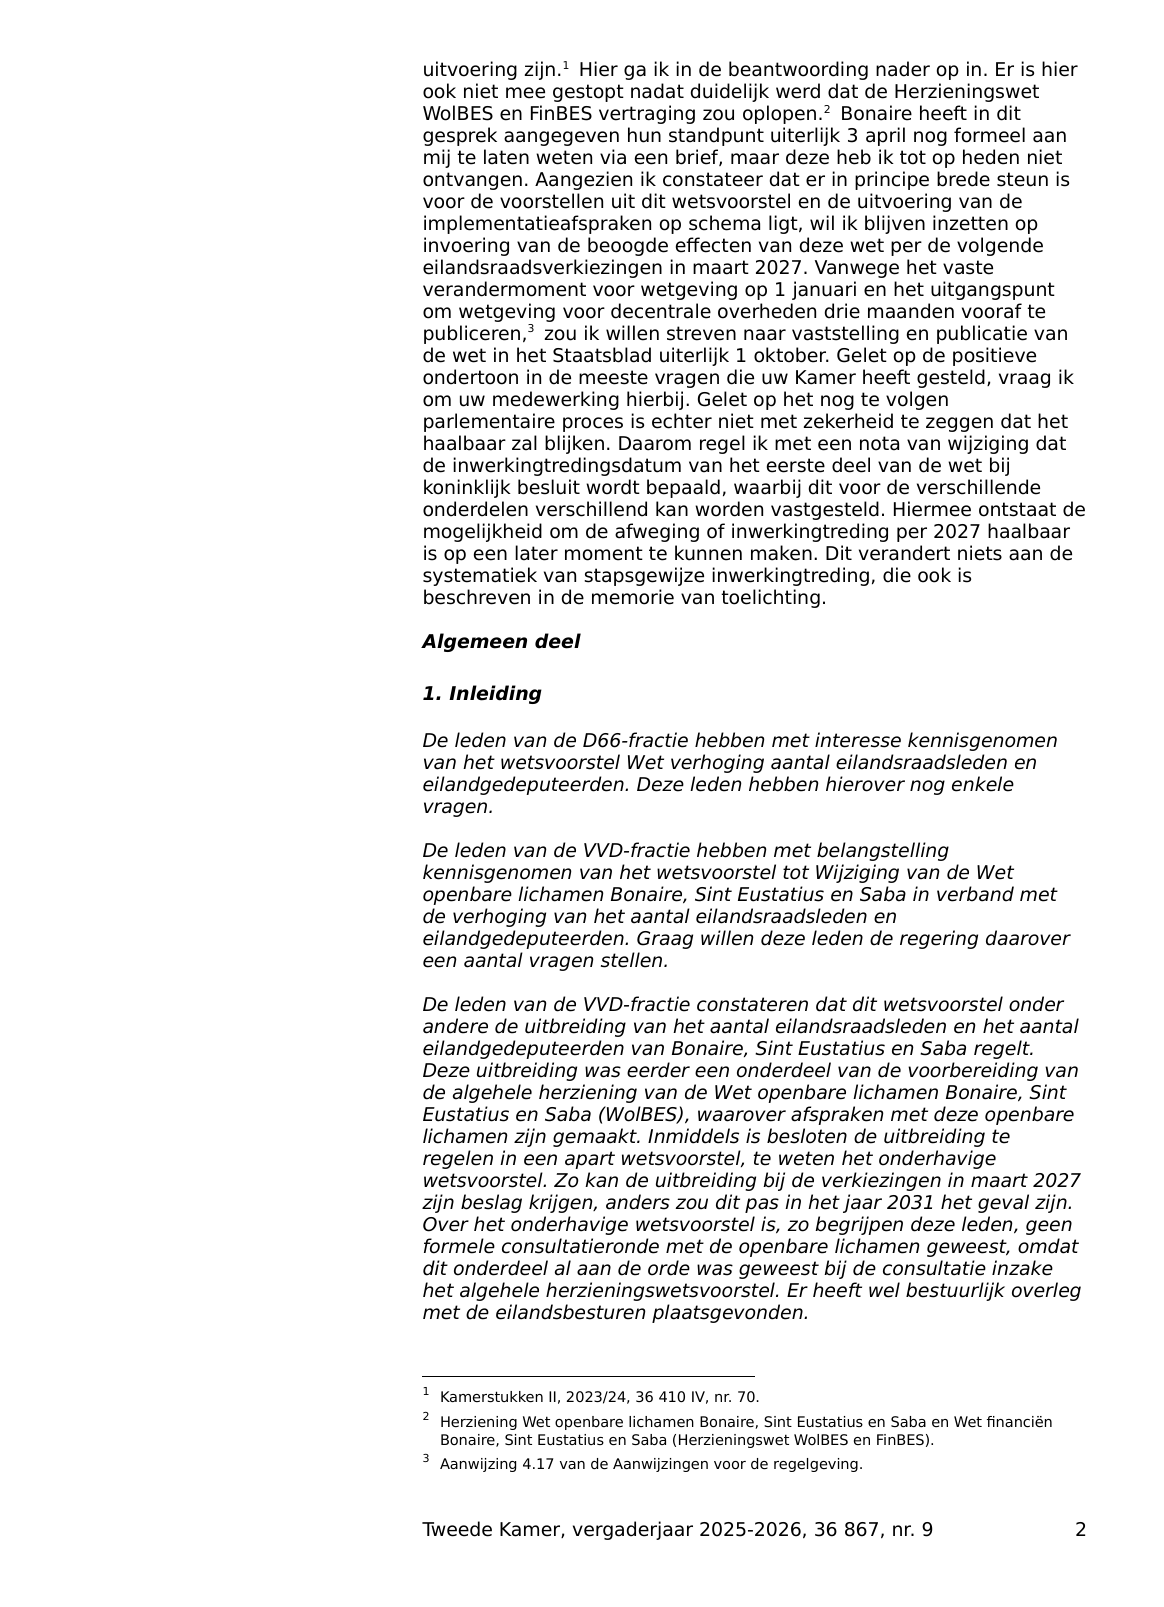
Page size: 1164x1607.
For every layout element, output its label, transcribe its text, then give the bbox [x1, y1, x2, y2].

text De leden van de D66-fractie hebben met interesse kennisgenomen van het wetsvoorstel Wet verhoging aantal eilandsraadsleden en eilandgedeputeerden. Deze leden hebben hierover nog enkele vragen. [422, 730, 1087, 818]
subtitle 1. Inleiding [422, 683, 1087, 705]
subtitle Algemeen deel [422, 631, 1087, 653]
text Herziening Wet openbare lichamen Bonaire, Sint Eustatius en Saba en Wet financiën Bonaire, Sint Eustatius en Saba (Herzieningswet WolBES en FinBES). [422, 1410, 1087, 1449]
text De leden van de VVD-fractie hebben met belangstelling kennisgenomen van het wetsvoorstel tot Wijziging van de Wet openbare lichamen Bonaire, Sint Eustatius en Saba in verband met de verhoging van het aantal eilandsraadsleden en eilandgedeputeerden. Graag willen deze leden de regering daarover een aantal vragen stellen. [422, 840, 1087, 972]
text Aanwijzing 4.17 van de Aanwijzingen voor de regelgeving. [422, 1452, 1087, 1474]
text De leden van de VVD-fractie constateren dat dit wetsvoorstel onder andere de uitbreiding van het aantal eilandsraadsleden en het aantal eilandgedeputeerden van Bonaire, Sint Eustatius en Saba regelt. Deze uitbreiding was eerder een onderdeel van de voorbereiding van de algehele herziening van de Wet openbare lichamen Bonaire, Sint Eustatius en Saba (WolBES), waarover afspraken met deze openbare lichamen zijn gemaakt. Inmiddels is besloten de uitbreiding te regelen in een apart wetsvoorstel, te weten het onderhavige wetsvoorstel. Zo kan de uitbreiding bij de verkiezingen in maart 2027 zijn beslag krijgen, anders zou dit pas in het jaar 2031 het geval zijn. Over het onderhavige wetsvoorstel is, zo begrijpen deze leden, geen formele consultatieronde met de openbare lichamen geweest, omdat dit onderdeel al aan de orde was geweest bij de consultatie inzake het algehele herzieningswetsvoorstel. Er heeft wel bestuurlijk overleg met de eilandsbesturen plaatsgevonden. [422, 994, 1087, 1323]
text Kamerstukken II, 2023/24, 36 410 IV, nr. 70. [422, 1385, 1087, 1407]
text uitvoering zijn. Hier ga ik in de beantwoording nader op in. Er is hier ook niet mee gestopt nadat duidelijk werd dat de Herzieningswet WolBES en FinBES vertraging zou oplopen. Bonaire heeft in dit gesprek aangegeven hun standpunt uiterlijk 3 april nog formeel aan mij te laten weten via een brief, maar deze heb ik tot op heden niet ontvangen. Aangezien ik constateer dat er in principe brede steun is voor de voorstellen uit dit wetsvoorstel en de uitvoering van de implementatieafspraken op schema ligt, wil ik blijven inzetten op invoering van de beoogde effecten van deze wet per de volgende eilandsraadsverkiezingen in maart 2027. Vanwege het vaste verandermoment voor wetgeving op 1 januari en het uitgangspunt om wetgeving voor decentrale overheden drie maanden vooraf te publiceren, zou ik willen streven naar vaststelling en publicatie van de wet in het Staatsblad uiterlijk 1 oktober. Gelet op de positieve ondertoon in de meeste vragen die uw Kamer heeft gesteld, vraag ik om uw medewerking hierbij. Gelet op het nog te volgen parlementaire proces is echter niet met zekerheid te zeggen dat het haalbaar zal blijken. Daarom regel ik met een nota van wijziging dat de inwerkingtredingsdatum van het eerste deel van de wet bij koninklijk besluit wordt bepaald, waarbij dit voor de verschillende onderdelen verschillend kan worden vastgesteld. Hiermee ontstaat de mogelijkheid om de afweging of inwerkingtreding per 2027 haalbaar is op een later moment te kunnen maken. Dit verandert niets aan de systematiek van stapsgewijze inwerkingtreding, die ook is beschreven in de memorie van toelichting. [422, 59, 1087, 608]
